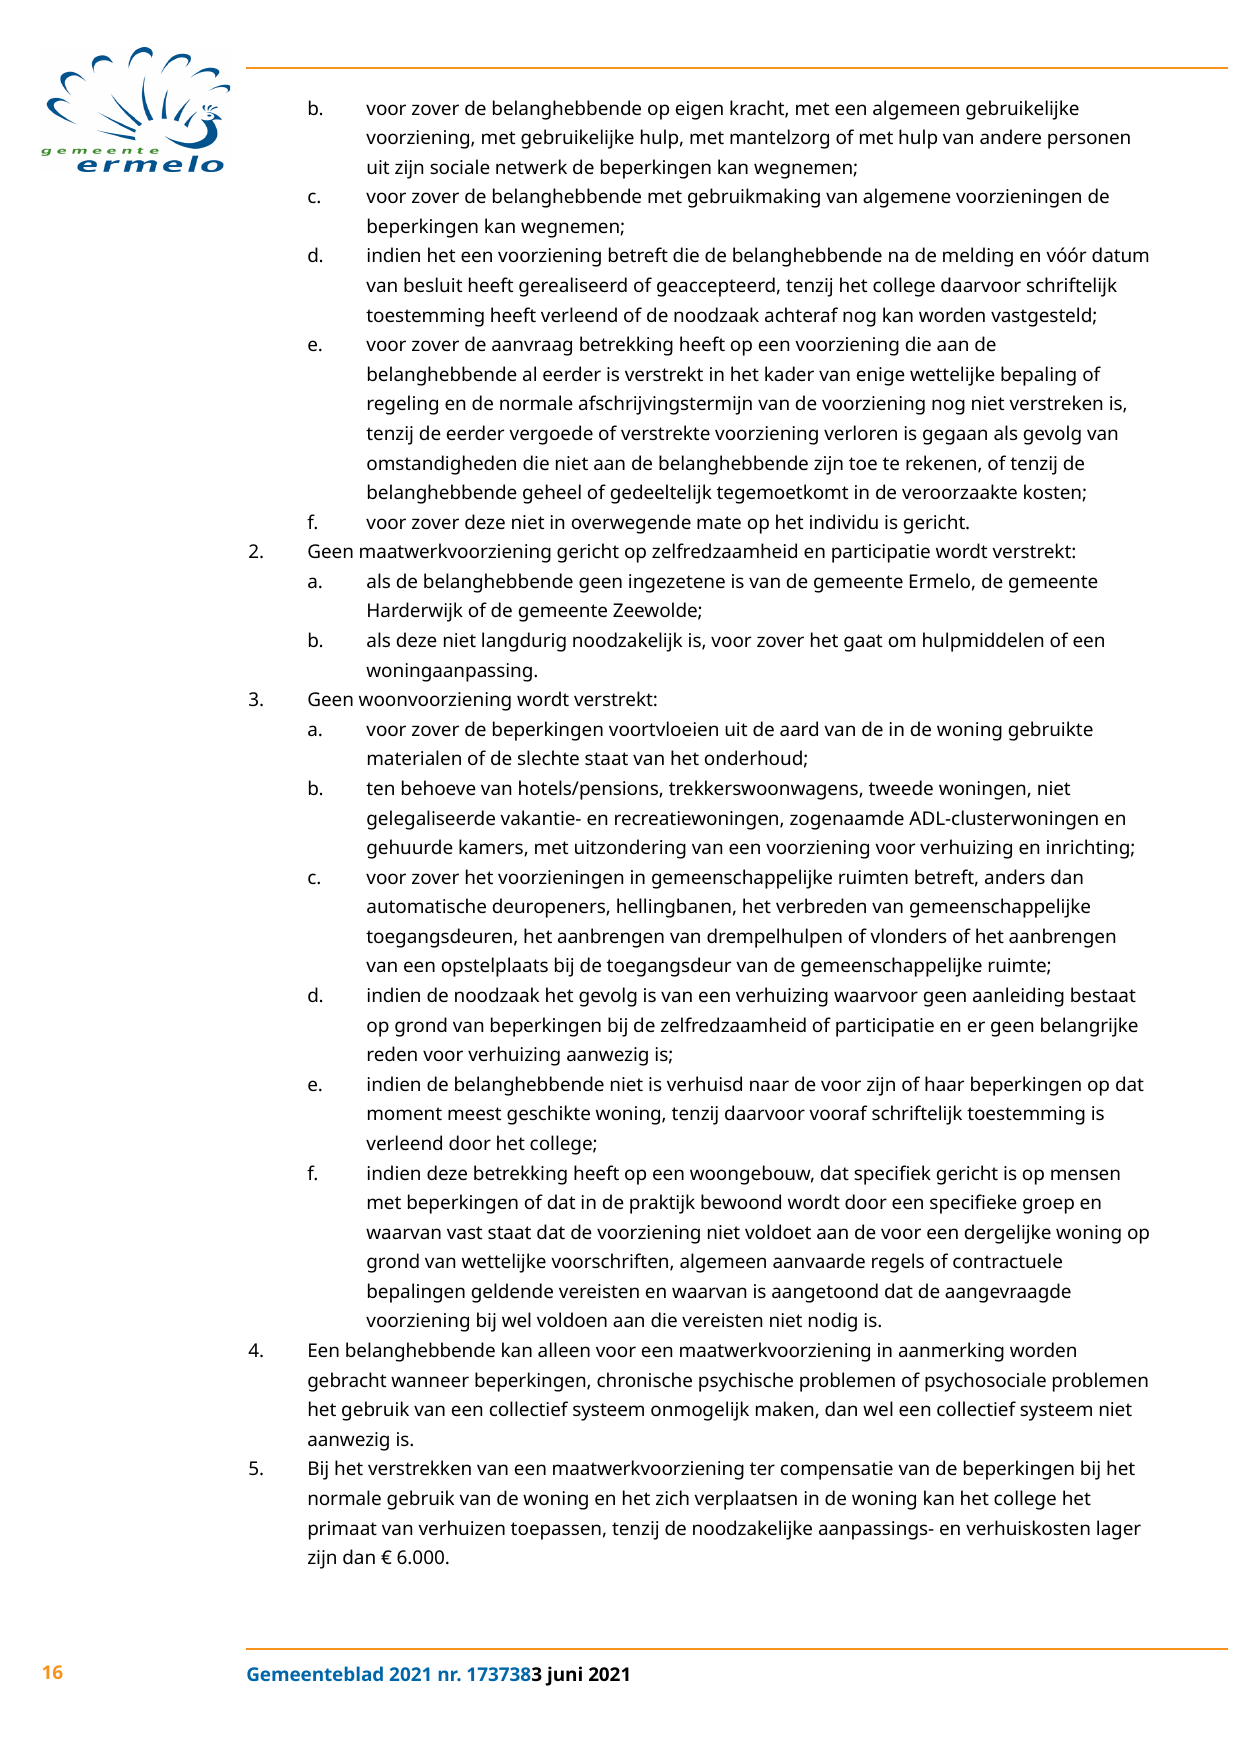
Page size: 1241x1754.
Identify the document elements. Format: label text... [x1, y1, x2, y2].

list voor zover de belanghebbende op eigen kracht, met een algemeen gebruikelijke voorziening, met gebruikelijke hulp, met mantelzorg of met hulp van andere personen uit zijn sociale netwerk de beperkingen kan wegnemen; [307, 95, 1152, 180]
list voor zover deze niet in overwegende mate op het individu is gericht. [307, 509, 1152, 535]
list als deze niet langdurig noodzakelijk is, voor zover het gaat om hulpmiddelen of een woningaanpassing. [307, 627, 1152, 683]
list Geen woonvoorziening wordt verstrekt: [248, 686, 1152, 712]
list Bij het verstrekken van een maatwerkvoorziening ter compensatie van de beperkingen bij het normale gebruik van de woning en het zich verplaatsen in de woning kan het college het primaat van verhuizen toepassen, tenzij de noodzakelijke aanpassings- en verhuiskosten lager zijn dan € 6.000. [248, 1456, 1152, 1570]
list voor zover de belanghebbende met gebruikmaking van algemene voorzieningen de beperkingen kan wegnemen; [307, 183, 1152, 239]
list indien de belanghebbende niet is verhuisd naar de voor zijn of haar beperkingen op dat moment meest geschikte woning, tenzij daarvoor vooraf schriftelijk toestemming is verleend door het college; [307, 1071, 1152, 1156]
list indien de noodzaak het gevolg is van een verhuizing waarvoor geen aanleiding bestaat op grond van beperkingen bij de zelfredzaamheid of participatie en er geen belangrijke reden voor verhuizing aanwezig is; [307, 982, 1152, 1067]
list voor zover de beperkingen voortvloeien uit de aard van de in de woning gebruikte materialen of de slechte staat van het onderhoud; [307, 716, 1152, 771]
list voor zover de aanvraag betrekking heeft op een voorziening die aan de belanghebbende al eerder is verstrekt in het kader van enige wettelijke bepaling of regeling en de normale afschrijvingstermijn van de voorziening nog niet verstreken is, tenzij de eerder vergoede of verstrekte voorziening verloren is gegaan als gevolg van omstandigheden die niet aan de belanghebbende zijn toe te rekenen, of tenzij de belanghebbende geheel of gedeeltelijk tegemoetkomt in de veroorzaakte kosten; [307, 331, 1152, 505]
list indien deze betrekking heeft op een woongebouw, dat specifiek gericht is op mensen met beperkingen of dat in de praktijk bewoond wordt door een specifieke groep en waarvan vast staat dat de voorziening niet voldoet aan de voor een dergelijke woning op grond van wettelijke voorschriften, algemeen aanvaarde regels of contractuele bepalingen geldende vereisten en waarvan is aangetoond dat de aangevraagde voorziening bij wel voldoen aan die vereisten niet nodig is. [307, 1160, 1152, 1333]
list Geen maatwerkvoorziening gericht op zelfredzaamheid en participatie wordt verstrekt: [248, 538, 1152, 564]
list als de belanghebbende geen ingezetene is van de gemeente Ermelo, de gemeente Harderwijk of de gemeente Zeewolde; [307, 568, 1152, 623]
list Een belanghebbende kan alleen voor een maatwerkvoorziening in aanmerking worden gebracht wanneer beperkingen, chronische psychische problemen of psychosociale problemen het gebruik van een collectief systeem onmogelijk maken, dan wel een collectief systeem niet aanwezig is. [248, 1337, 1152, 1452]
picture [41, 47, 231, 172]
list indien het een voorziening betreft die de belanghebbende na de melding en vóór datum van besluit heeft gerealiseerd of geaccepteerd, tenzij het college daarvoor schriftelijk toestemming heeft verleend of de noodzaak achteraf nog kan worden vastgesteld; [307, 243, 1152, 328]
list voor zover het voorzieningen in gemeenschappelijke ruimten betreft, anders dan automatische deuropeners, hellingbanen, het verbreden van gemeenschappelijke toegangsdeuren, het aanbrengen van drempelhulpen of vlonders of het aanbrengen van een opstelplaats bij de toegangsdeur van de gemeenschappelijke ruimte; [307, 864, 1152, 978]
list ten behoeve van hotels/pensions, trekkerswoonwagens, tweede woningen, niet gelegaliseerde vakantie‐ en recreatiewoningen, zogenaamde ADL-clusterwoningen en gehuurde kamers, met uitzondering van een voorziening voor verhuizing en inrichting; [307, 775, 1152, 860]
